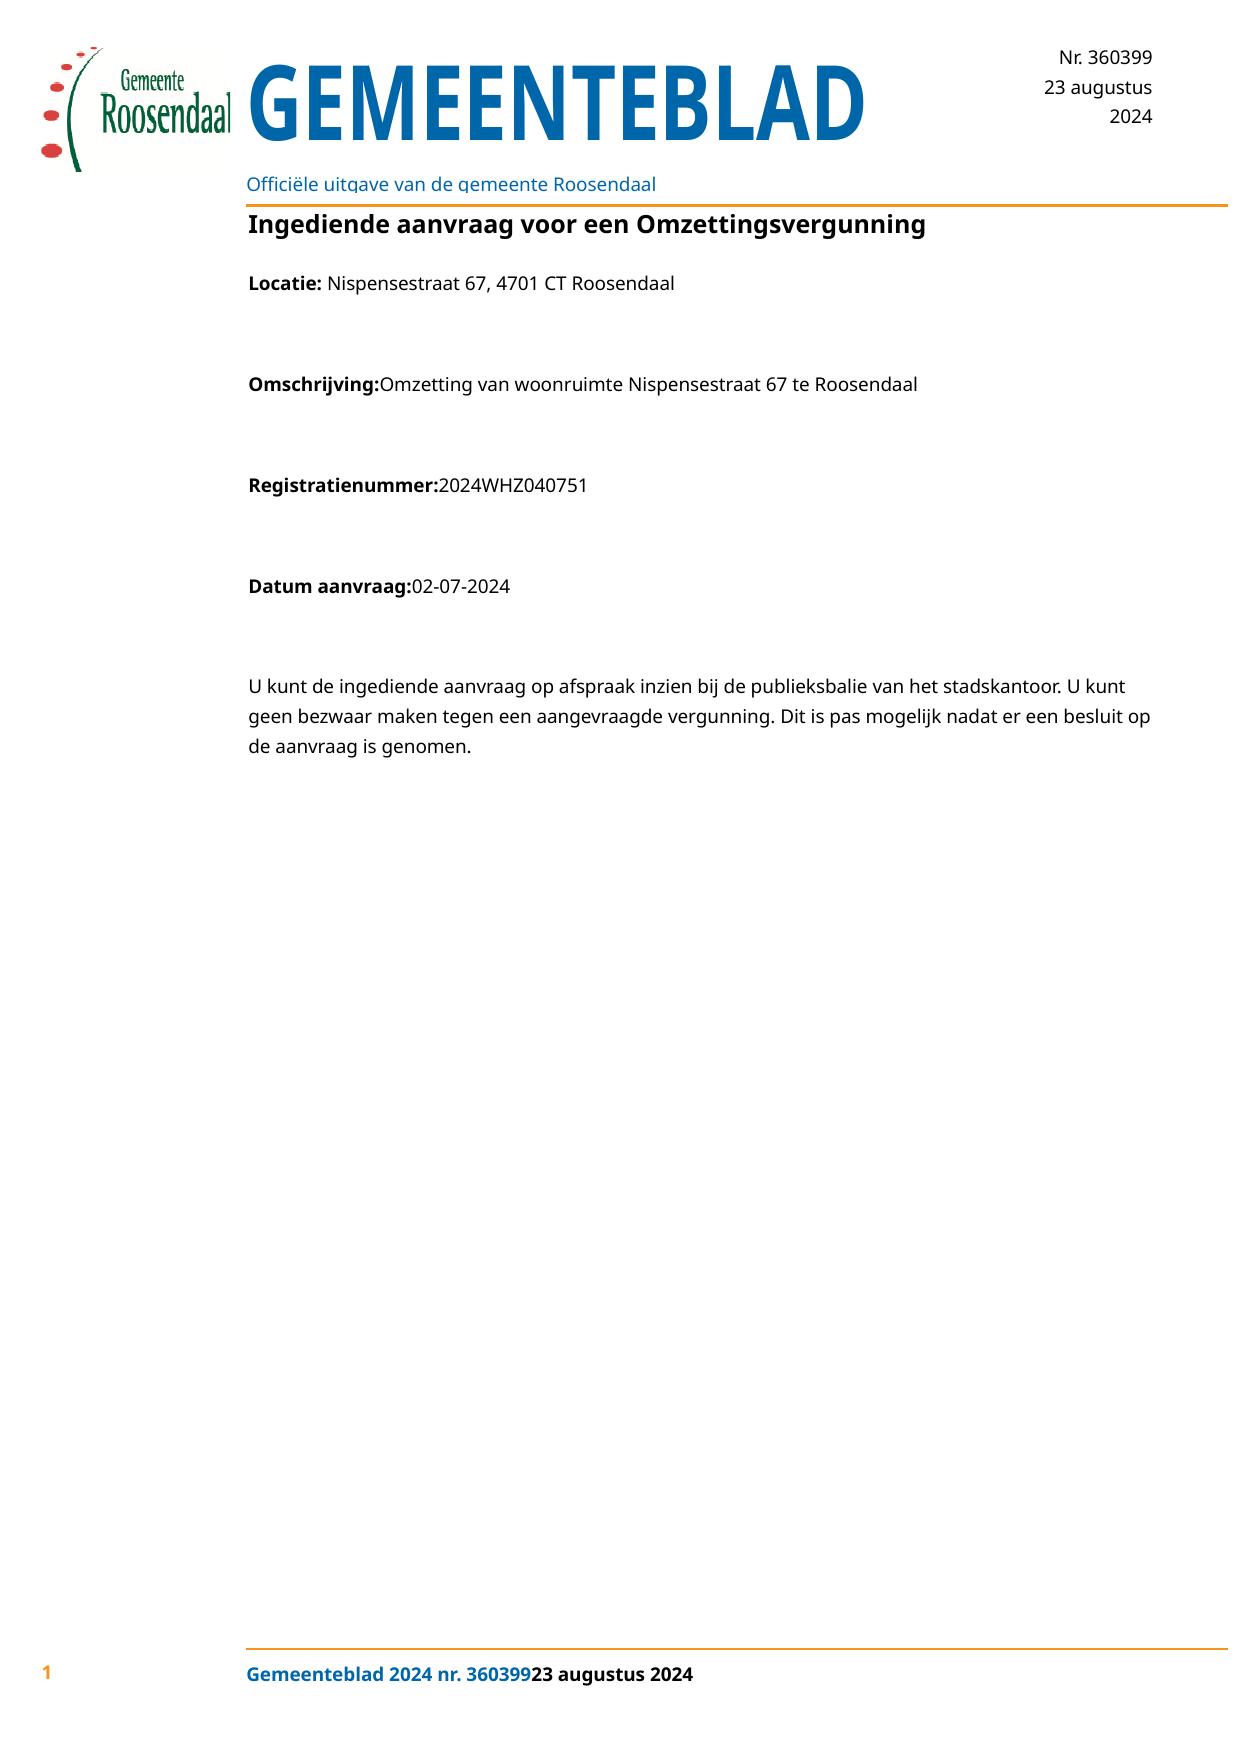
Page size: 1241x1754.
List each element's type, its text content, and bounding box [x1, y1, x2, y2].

text U kunt de ingediende aanvraag op afspraak inzien bij de publieksbalie van het stadskantoor. U kunt geen bezwaar maken tegen een aangevraagde vergunning. Dit is pas mogelijk nadat er een besluit op de aanvraag is genomen. [248, 674, 1152, 758]
text Locatie: Nispensestraat 67, 4701 CT Roosendaal [248, 270, 1152, 296]
picture [41, 47, 231, 172]
text Registratienummer:2024WHZ040751 [248, 472, 1152, 498]
text Omschrijving:Omzetting van woonruimte Nispensestraat 67 te Roosendaal [248, 371, 1152, 397]
text Ingediende aanvraag voor een Omzettingsvergunning [248, 207, 1152, 241]
text Datum aanvraag:02-07-2024 [248, 573, 1152, 598]
